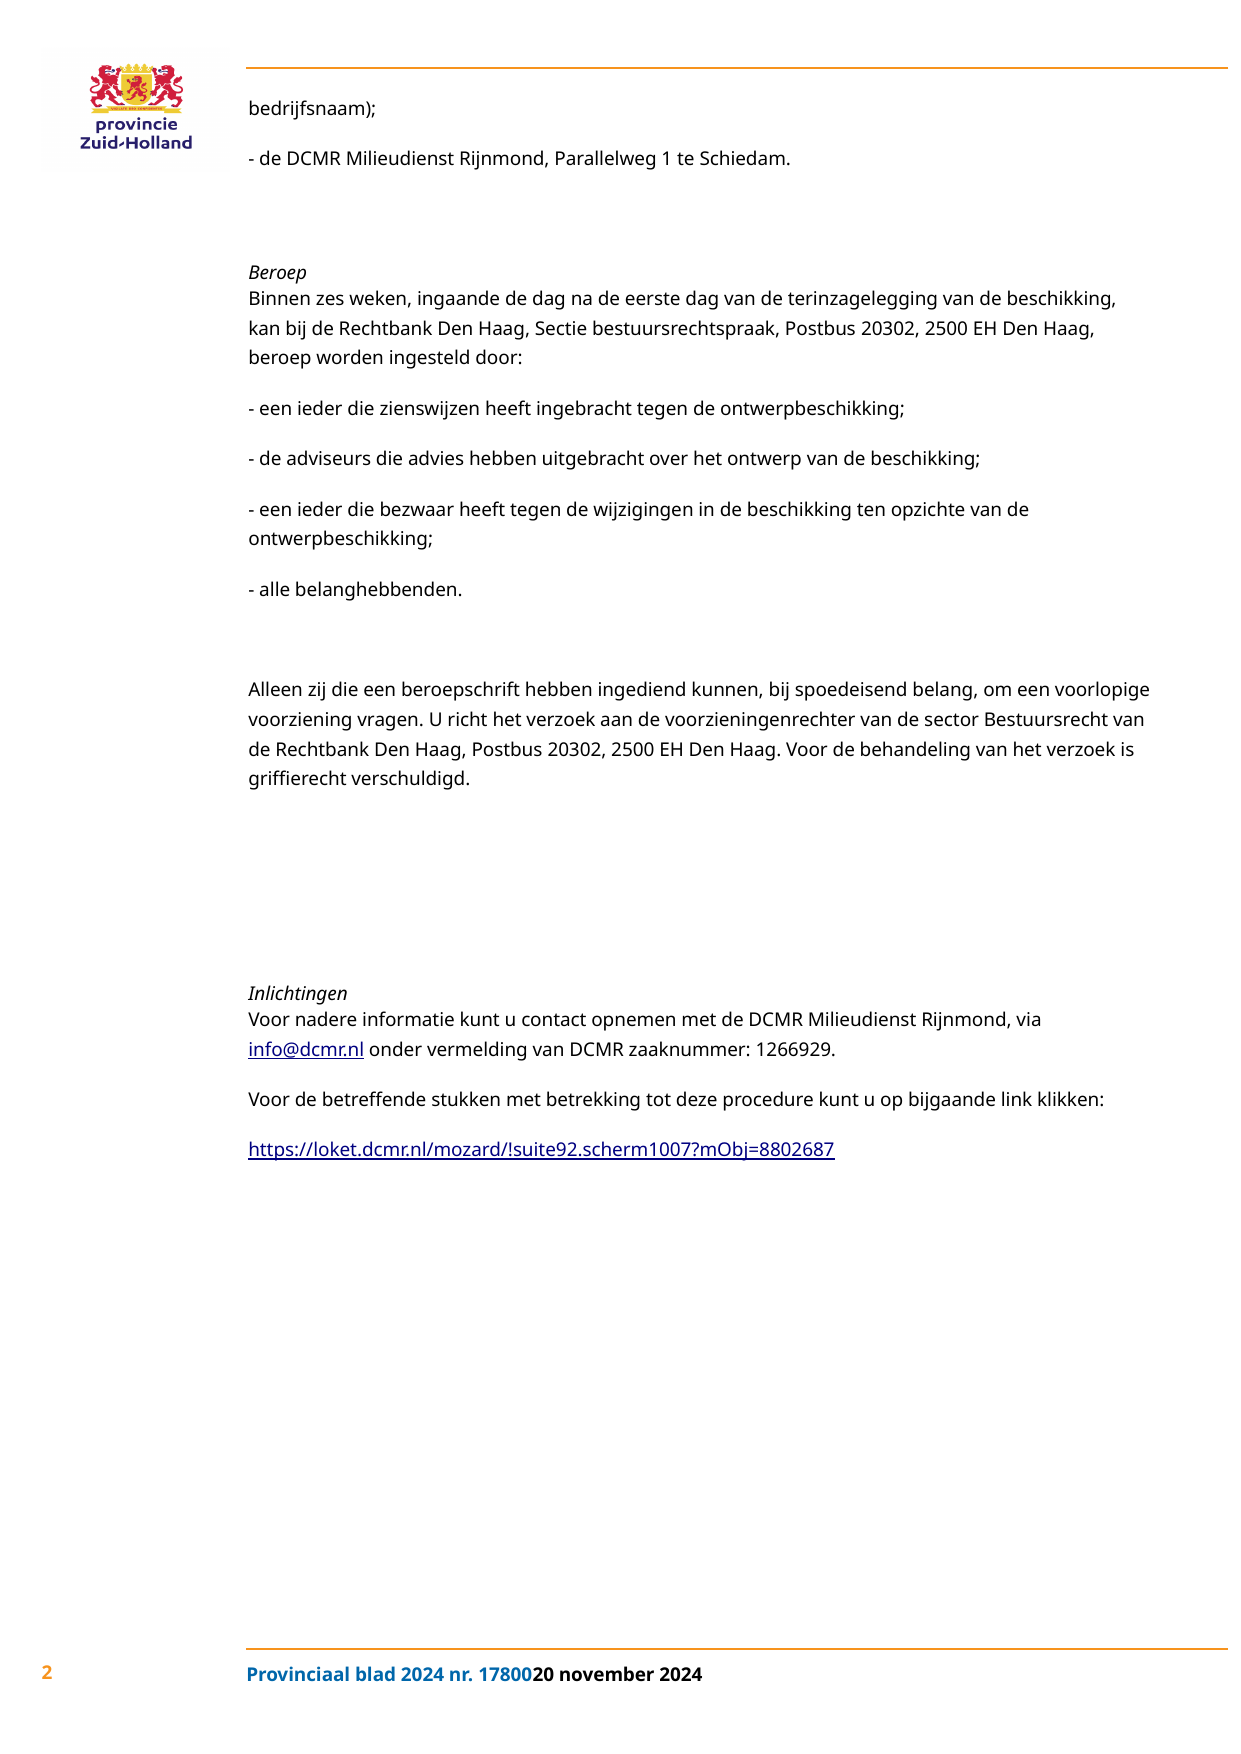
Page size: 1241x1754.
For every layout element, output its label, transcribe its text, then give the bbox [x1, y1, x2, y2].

picture [41, 47, 231, 172]
text https://loket.dcmr.nl/mozard/!suite92.scherm1007?mObj=8802687 [248, 1137, 1152, 1162]
text - een ieder die zienswijzen heeft ingebracht tegen de ontwerpbeschikking; [248, 395, 1152, 421]
text - een ieder die bezwaar heeft tegen de wijzigingen in de beschikking ten opzichte van de ontwerpbeschikking; [248, 496, 1152, 551]
text Alleen zij die een beroepschrift hebben ingediend kunnen, bij spoedeisend belang, om een voorlopige voorziening vragen. U richt het verzoek aan de voorzieningenrechter van de sector Bestuursrecht van de Rechtbank Den Haag, Postbus 20302, 2500 EH Den Haag. Voor de behandeling van het verzoek is griffierecht verschuldigd. [248, 677, 1152, 791]
text Inlichtingen [248, 981, 1152, 1006]
text Binnen zes weken, ingaande de dag na de eerste dag van de terinzagelegging van de beschikking, kan bij de Rechtbank Den Haag, Sectie bestuursrechtspraak, Postbus 20302, 2500 EH Den Haag, beroep worden ingesteld door: [248, 285, 1152, 370]
text bedrijfsnaam); [248, 95, 1152, 121]
text Voor de betreffende stukken met betrekking tot deze procedure kunt u op bijgaande link klikken: [248, 1086, 1152, 1112]
text Voor nadere informatie kunt u contact opnemen met de DCMR Milieudienst Rijnmond, via info@dcmr.nl onder vermelding van DCMR zaaknummer: 1266929. [248, 1006, 1152, 1062]
text - de adviseurs die advies hebben uitgebracht over het ontwerp van de beschikking; [248, 445, 1152, 471]
text - alle belanghebbenden. [248, 576, 1152, 601]
text - de DCMR Milieudienst Rijnmond, Parallelweg 1 te Schiedam. [248, 145, 1152, 171]
text Beroep [248, 259, 1152, 285]
